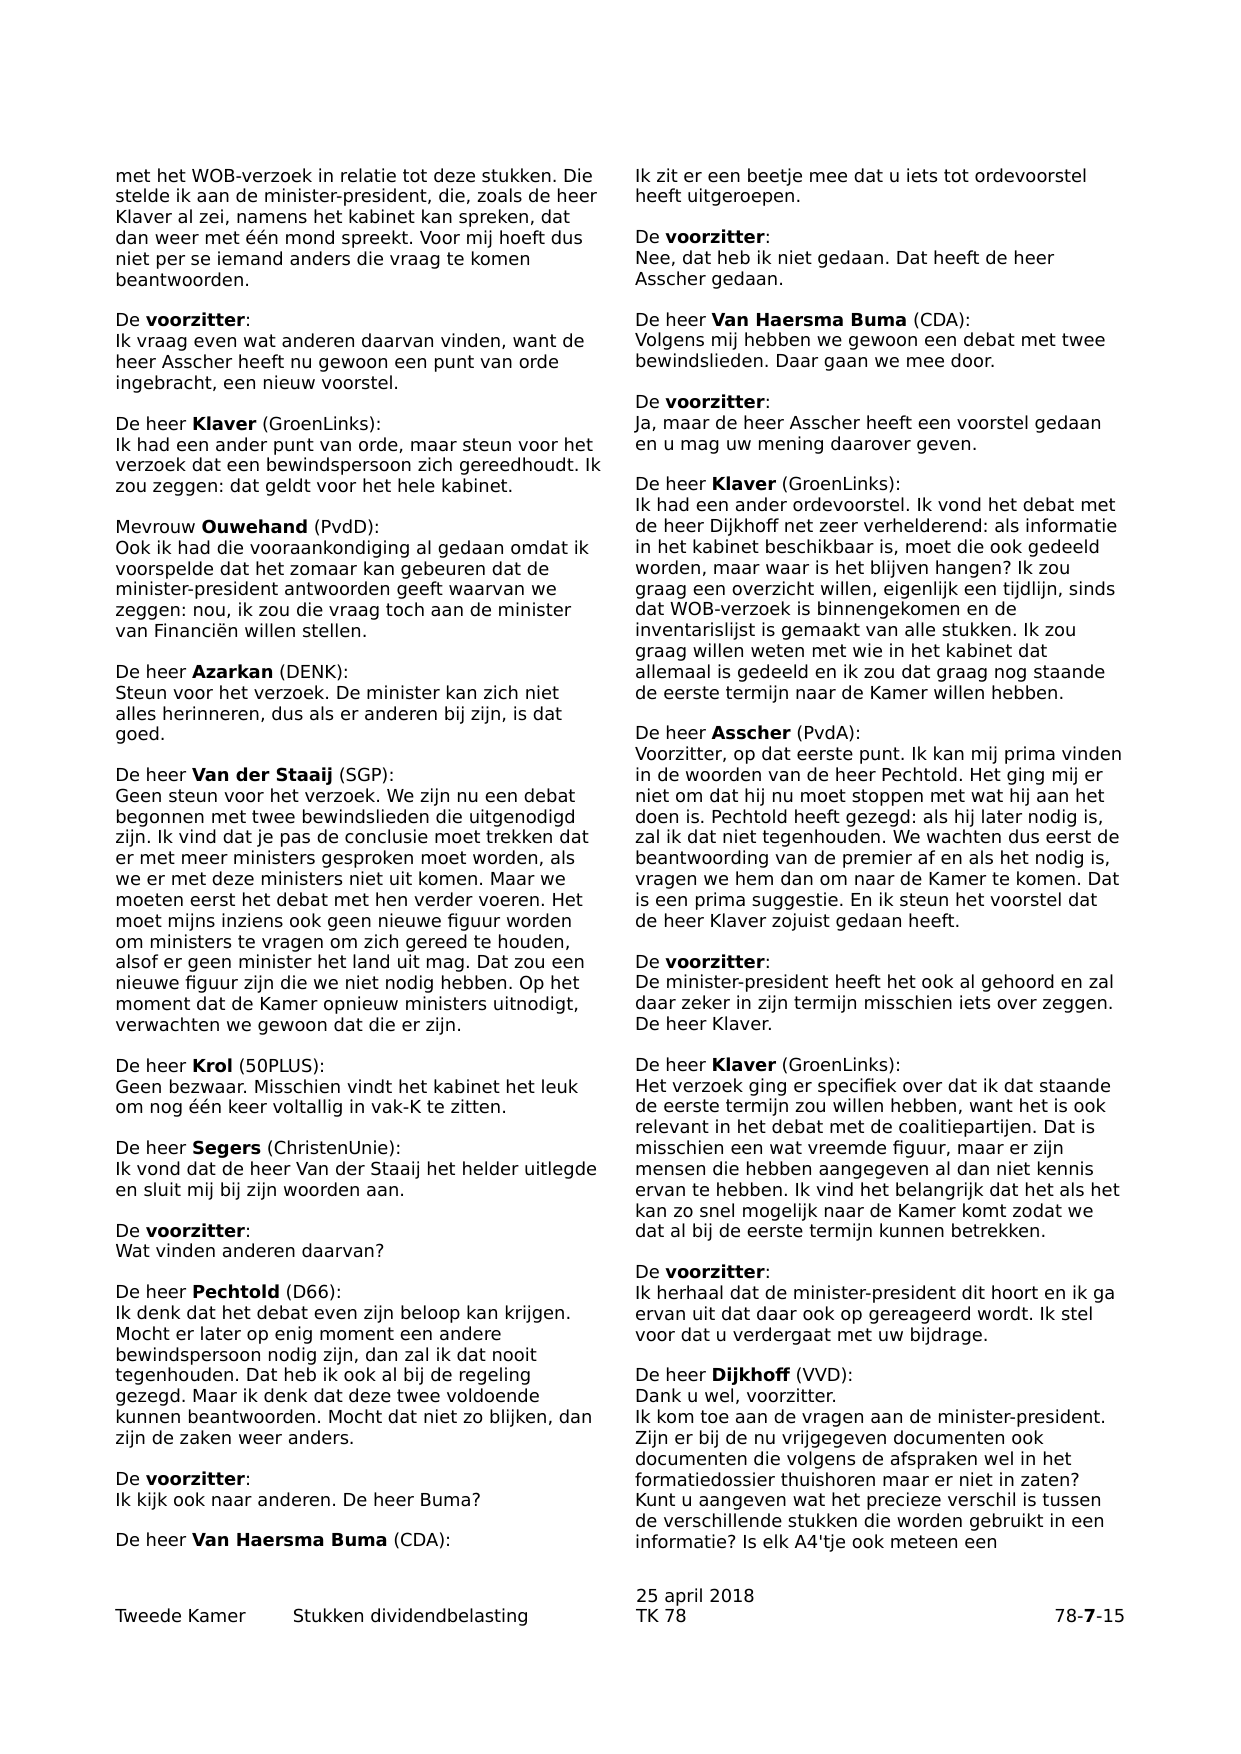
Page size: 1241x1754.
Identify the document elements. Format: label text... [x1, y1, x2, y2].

text Ik had een ander punt van orde, maar steun voor het verzoek dat een bewindspersoon zich gereedhoudt. Ik zou zeggen: dat geldt voor het hele kabinet. [115, 434, 605, 497]
text De voorzitter: [635, 1262, 1125, 1283]
text Nee, dat heb ik niet gedaan. Dat heeft de heer Asscher gedaan. [635, 248, 1125, 289]
text Ik kom toe aan de vragen aan de minister-president. Zijn er bij de nu vrijgegeven documenten ook documenten die volgens de afspraken wel in het formatiedossier thuishoren maar er niet in zaten? Kunt u aangeven wat het precieze verschil is tussen de verschillende stukken die worden gebruikt in een informatie? Is elk A4'tje ook meteen een [635, 1407, 1125, 1553]
text De heer Azarkan (DENK): [115, 662, 605, 682]
text Ik vond dat de heer Van der Staaij het helder uitlegde en sluit mij bij zijn woorden aan. [115, 1159, 605, 1200]
text Ik herhaal dat de minister-president dit hoort en ik ga ervan uit dat daar ook op gereageerd wordt. Ik stel voor dat u verdergaat met uw bijdrage. [635, 1283, 1125, 1345]
text Dank u wel, voorzitter. [635, 1386, 1125, 1407]
text De heer Klaver (GroenLinks): [635, 474, 1125, 495]
text Steun voor het verzoek. De minister kan zich niet alles herinneren, dus als er anderen bij zijn, is dat goed. [115, 682, 605, 745]
text Geen bezwaar. Misschien vindt het kabinet het leuk om nog één keer voltallig in vak-K te zitten. [115, 1076, 605, 1118]
text De heer Pechtold (D66): [115, 1282, 605, 1303]
text De heer Klaver (GroenLinks): [115, 413, 605, 434]
text De heer Klaver (GroenLinks): [635, 1055, 1125, 1075]
text De heer Segers (ChristenUnie): [115, 1138, 605, 1159]
text Ik denk dat het debat even zijn beloop kan krijgen. Mocht er later op enig moment een andere bewindspersoon nodig zijn, dan zal ik dat nooit tegenhouden. Dat heb ik ook al bij de regeling gezegd. Maar ik denk dat deze twee voldoende kunnen beantwoorden. Mocht dat niet zo blijken, dan zijn de zaken weer anders. [115, 1303, 605, 1448]
text Volgens mij hebben we gewoon een debat met twee bewindslieden. Daar gaan we mee door. [635, 330, 1125, 372]
text De voorzitter: [115, 1220, 605, 1241]
text De voorzitter: [635, 392, 1125, 412]
text Ik vraag even wat anderen daarvan vinden, want de heer Asscher heeft nu gewoon een punt van orde ingebracht, een nieuw voorstel. [115, 331, 605, 393]
text De heer Asscher (PvdA): [635, 723, 1125, 744]
text De minister-president heeft het ook al gehoord en zal daar zeker in zijn termijn misschien iets over zeggen. De heer Klaver. [635, 972, 1125, 1035]
text met het WOB-verzoek in relatie tot deze stukken. Die stelde ik aan de minister-president, die, zoals de heer Klaver al zei, namens het kabinet kan spreken, dat dan weer met één mond spreekt. Voor mij hoeft dus niet per se iemand anders die vraag te komen beantwoorden. [115, 165, 605, 290]
text Geen steun voor het verzoek. We zijn nu een debat begonnen met twee bewindslieden die uitgenodigd zijn. Ik vind dat je pas de conclusie moet trekken dat er met meer ministers gesproken moet worden, als we er met deze ministers niet uit komen. Maar we moeten eerst het debat met hen verder voeren. Het moet mijns inziens ook geen nieuwe figuur worden om ministers te vragen om zich gereed te houden, alsof er geen minister het land uit mag. Dat zou een nieuwe figuur zijn die we niet nodig hebben. Op het moment dat de Kamer opnieuw ministers uitnodigt, verwachten we gewoon dat die er zijn. [115, 786, 605, 1036]
text De heer Van der Staaij (SGP): [115, 765, 605, 786]
text De heer Dijkhoff (VVD): [635, 1365, 1125, 1386]
text De voorzitter: [115, 310, 605, 331]
text De voorzitter: [635, 227, 1125, 248]
text Het verzoek ging er specifiek over dat ik dat staande de eerste termijn zou willen hebben, want het is ook relevant in het debat met de coalitiepartijen. Dat is misschien een wat vreemde figuur, maar er zijn mensen die hebben aangegeven al dan niet kennis ervan te hebben. Ik vind het belangrijk dat het als het kan zo snel mogelijk naar de Kamer komt zodat we dat al bij de eerste termijn kunnen betrekken. [635, 1075, 1125, 1242]
text De voorzitter: [635, 951, 1125, 972]
text Ik had een ander ordevoorstel. Ik vond het debat met de heer Dijkhoff net zeer verhelderend: als informatie in het kabinet beschikbaar is, moet die ook gedeeld worden, maar waar is het blijven hangen? Ik zou graag een overzicht willen, eigenlijk een tijdlijn, sinds dat WOB-verzoek is binnengekomen en de inventarislijst is gemaakt van alle stukken. Ik zou graag willen weten met wie in het kabinet dat allemaal is gedeeld en ik zou dat graag nog staande de eerste termijn naar de Kamer willen hebben. [635, 495, 1125, 703]
text De heer Krol (50PLUS): [115, 1056, 605, 1076]
text Mevrouw Ouwehand (PvdD): [115, 517, 605, 537]
text Ik kijk ook naar anderen. De heer Buma? [115, 1489, 605, 1510]
text Ik zit er een beetje mee dat u iets tot ordevoorstel heeft uitgeroepen. [635, 165, 1125, 207]
text De heer Van Haersma Buma (CDA): [115, 1530, 605, 1551]
text De voorzitter: [115, 1468, 605, 1489]
text Ja, maar de heer Asscher heeft een voorstel gedaan en u mag uw mening daarover geven. [635, 412, 1125, 454]
text Ook ik had die vooraankondiging al gedaan omdat ik voorspelde dat het zomaar kan gebeuren dat de minister-president antwoorden geeft waarvan we zeggen: nou, ik zou die vraag toch aan de minister van Financiën willen stellen. [115, 537, 605, 642]
text Voorzitter, op dat eerste punt. Ik kan mij prima vinden in de woorden van de heer Pechtold. Het ging mij er niet om dat hij nu moet stoppen met wat hij aan het doen is. Pechtold heeft gezegd: als hij later nodig is, zal ik dat niet tegenhouden. We wachten dus eerst de beantwoording van de premier af en als het nodig is, vragen we hem dan om naar de Kamer te komen. Dat is een prima suggestie. En ik steun het voorstel dat de heer Klaver zojuist gedaan heeft. [635, 744, 1125, 931]
text Wat vinden anderen daarvan? [115, 1241, 605, 1262]
text De heer Van Haersma Buma (CDA): [635, 309, 1125, 330]
